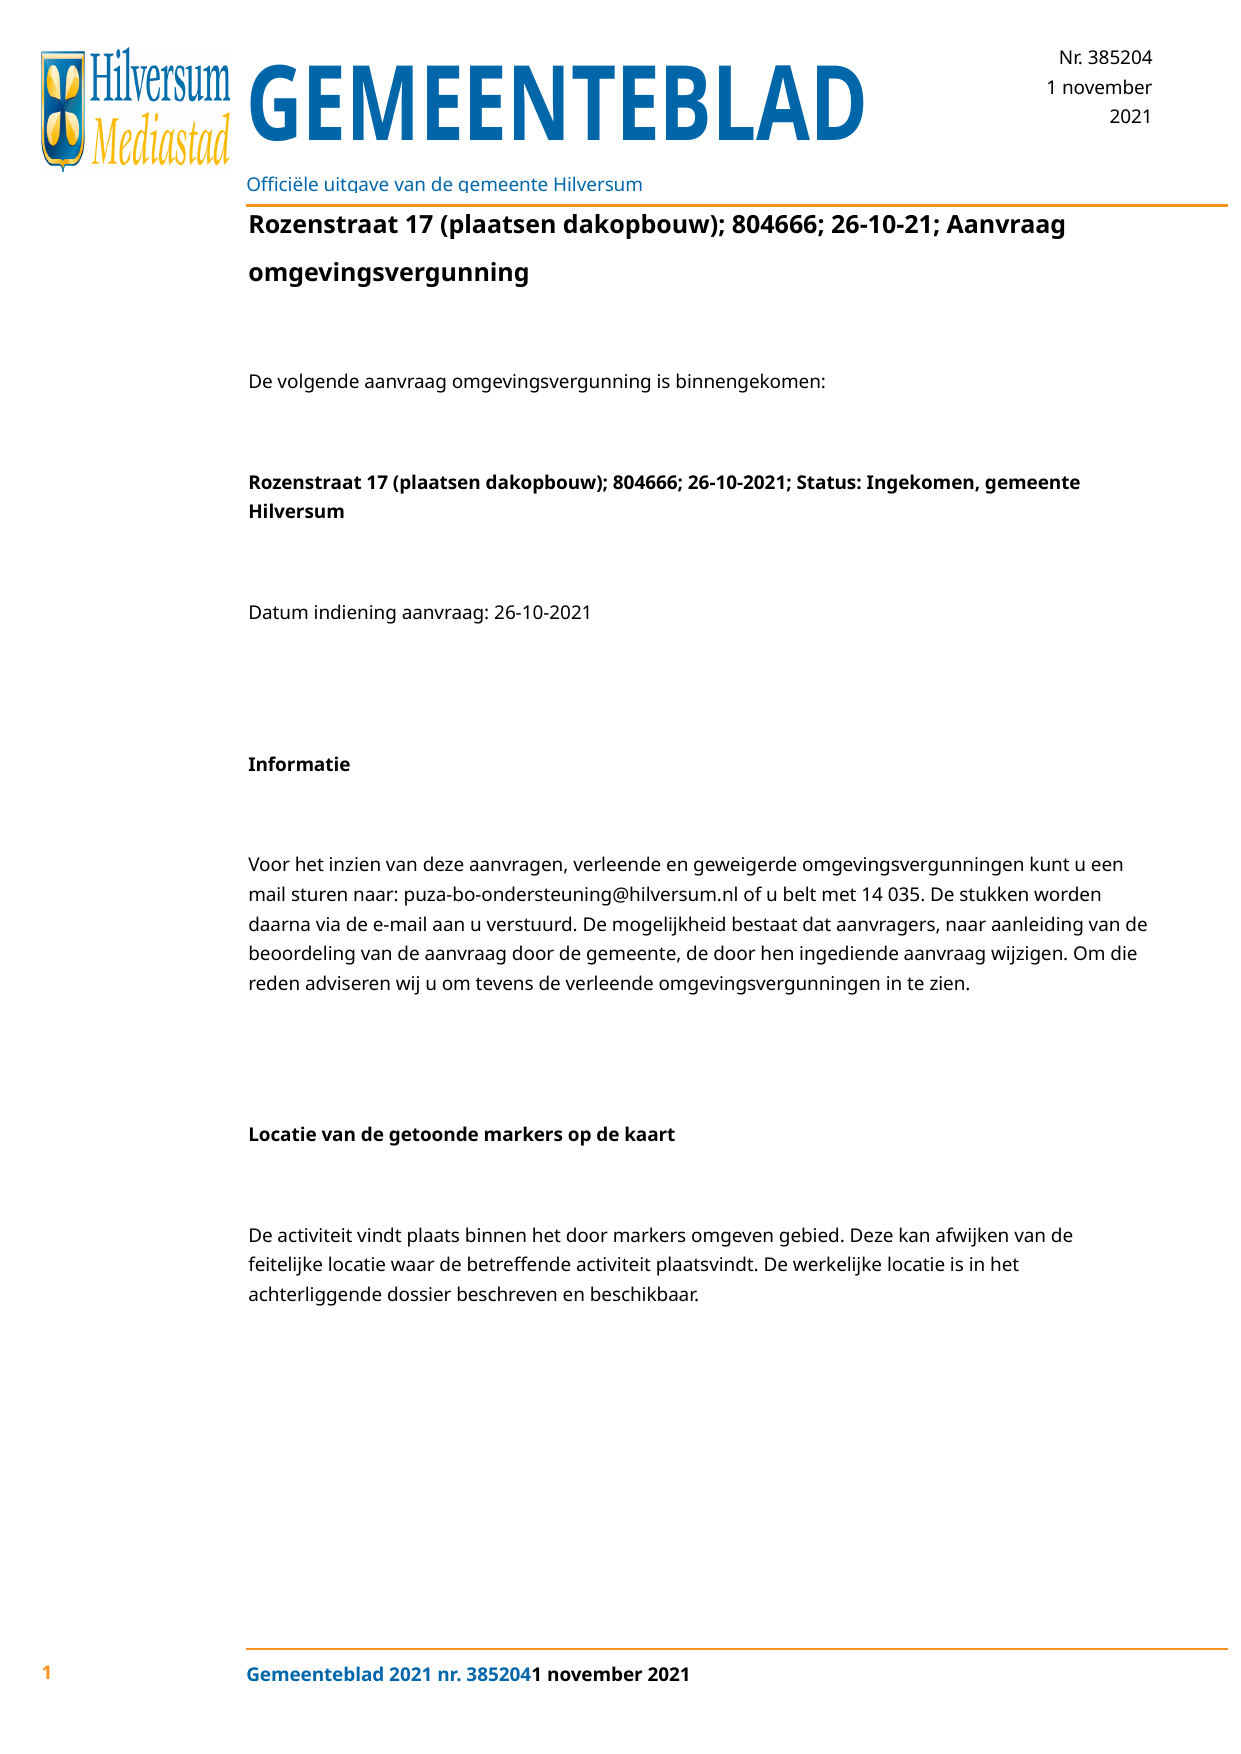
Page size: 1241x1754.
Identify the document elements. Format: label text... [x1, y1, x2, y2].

text Rozenstraat 17 (plaatsen dakopbouw); 804666; 26-10-21; Aanvraag omgevingsvergunning [248, 207, 1152, 288]
text De activiteit vindt plaats binnen het door markers omgeven gebied. Deze kan afwijken van de feitelijke locatie waar de betreffende activiteit plaatsvindt. De werkelijke locatie is in het achterliggende dossier beschreven en beschikbaar. [248, 1222, 1152, 1307]
text De volgende aanvraag omgevingsvergunning is binnengekomen: [248, 368, 1152, 394]
text Locatie van de getoonde markers op de kaart [248, 1121, 1152, 1147]
text Rozenstraat 17 (plaatsen dakopbouw); 804666; 26-10-2021; Status: Ingekomen, gemeente Hilversum [248, 469, 1152, 524]
text Informatie [248, 751, 1152, 777]
text Voor het inzien van deze aanvragen, verleende en geweigerde omgevingsvergunningen kunt u een mail sturen naar: puza-bo-ondersteuning@hilversum.nl of u belt met 14 035. De stukken worden daarna via de e-mail aan u verstuurd. De mogelijkheid bestaat dat aanvragers, naar aanleiding van de beoordeling van de aanvraag door de gemeente, de door hen ingediende aanvraag wijzigen. Om die reden adviseren wij u om tevens de verleende omgevingsvergunningen in te zien. [248, 852, 1152, 996]
picture [41, 47, 231, 172]
text Datum indiening aanvraag: 26-10-2021 [248, 599, 1152, 625]
